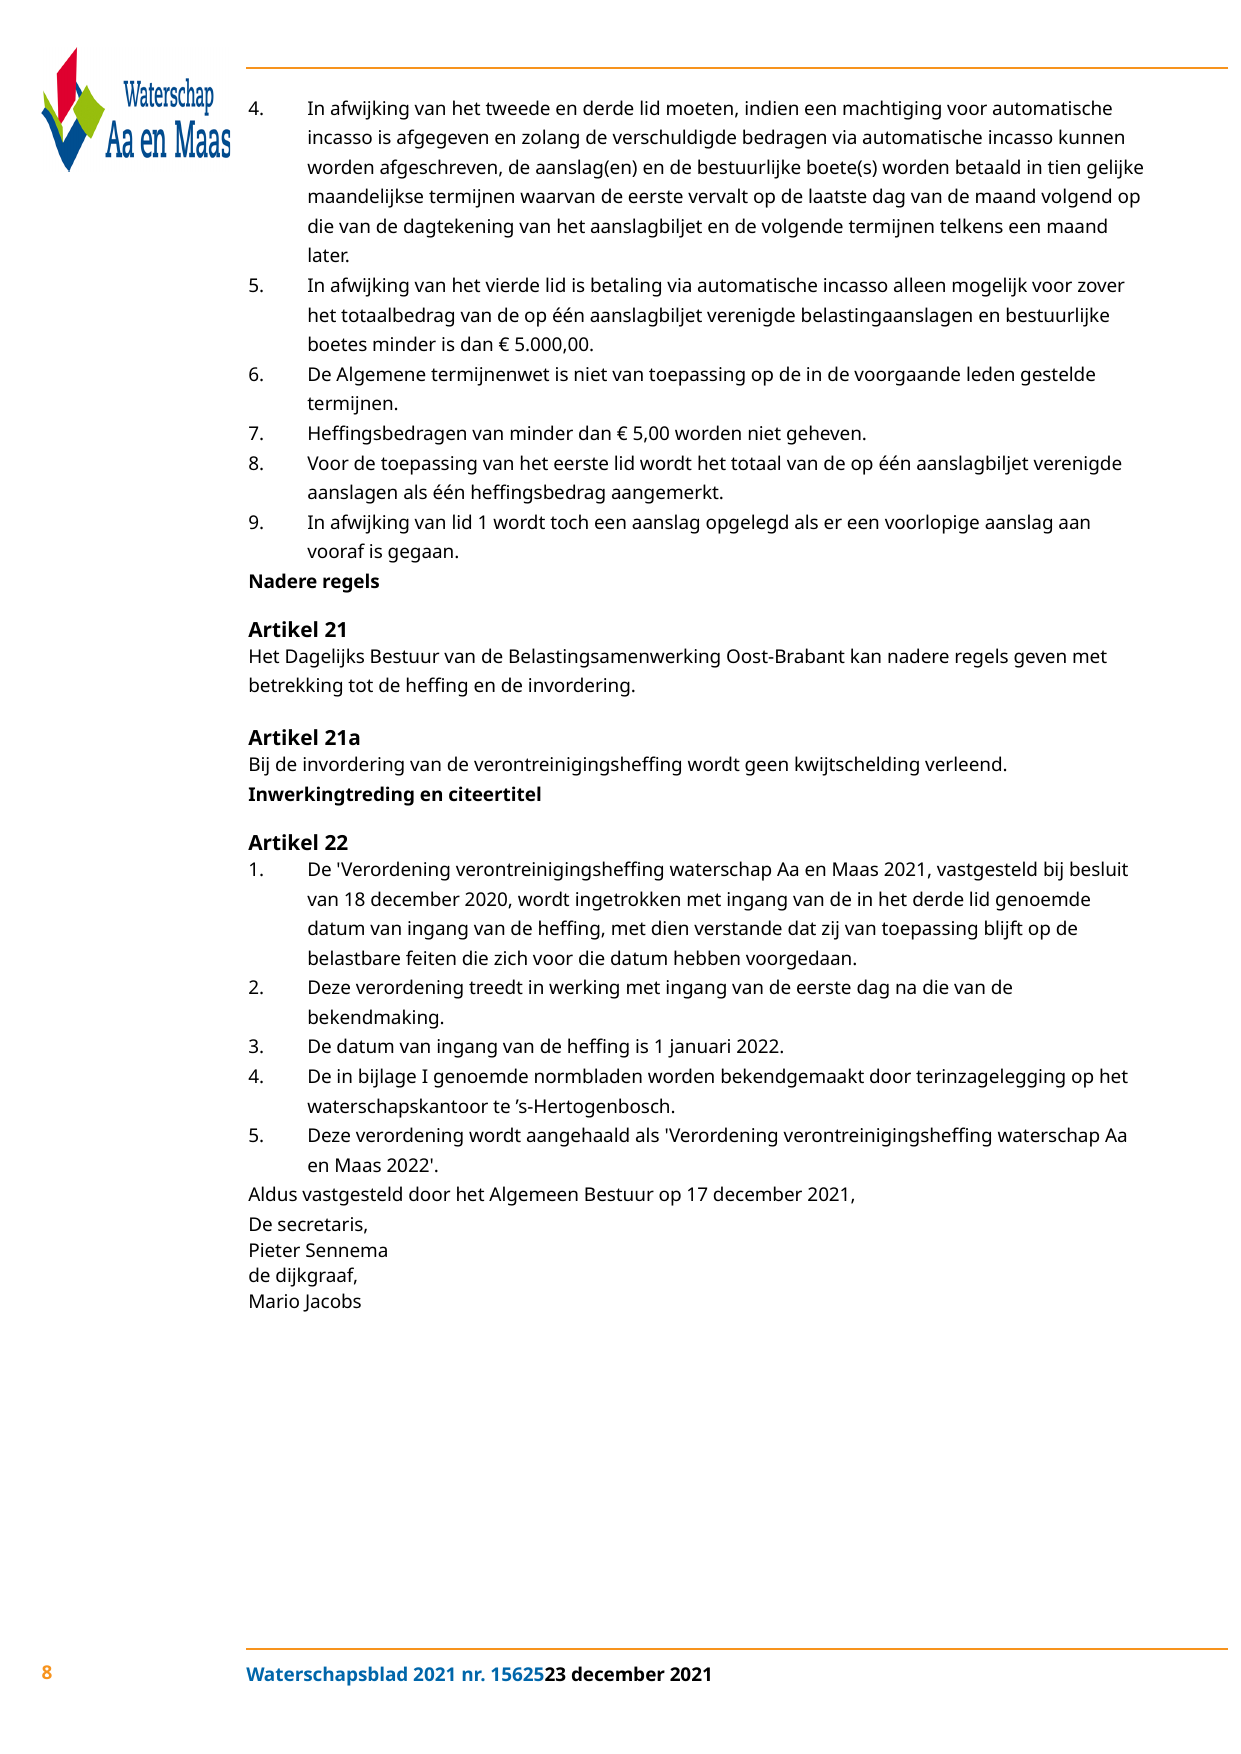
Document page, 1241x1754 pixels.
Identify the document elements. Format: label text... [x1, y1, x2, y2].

list De 'Verordening verontreinigingsheffing waterschap Aa en Maas 2021, vastgesteld bij besluit van 18 december 2020, wordt ingetrokken met ingang van de in het derde lid genoemde datum van ingang van de heffing, met dien verstande dat zij van toepassing blijft op de belastbare feiten die zich voor die datum hebben voorgedaan. [248, 856, 1152, 971]
list De datum van ingang van de heffing is 1 januari 2022. [248, 1034, 1152, 1059]
list Deze verordening wordt aangehaald als 'Verordening verontreinigingsheffing waterschap Aa en Maas 2022'. [248, 1122, 1152, 1178]
list Voor de toepassing van het eerste lid wordt het totaal van de op één aanslagbiljet verenigde aanslagen als één heffingsbedrag aangemerkt. [248, 450, 1152, 505]
list In afwijking van lid 1 wordt toch een aanslag opgelegd als er een voorlopige aanslag aan vooraf is gegaan. [248, 509, 1152, 564]
list In afwijking van het vierde lid is betaling via automatische incasso alleen mogelijk voor zover het totaalbedrag van de op één aanslagbiljet verenigde belastingaanslagen en bestuurlijke boetes minder is dan € 5.000,00. [248, 272, 1152, 357]
list Heffingsbedragen van minder dan € 5,00 worden niet geheven. [248, 420, 1152, 446]
list De in bijlage I genoemde normbladen worden bekendgemaakt door terinzagelegging op het waterschapskantoor te ’s-Hertogenbosch. [248, 1063, 1152, 1118]
text Artikel 22 [248, 828, 1152, 856]
text Aldus vastgesteld door het Algemeen Bestuur op 17 december 2021, [248, 1182, 1152, 1207]
text De secretaris, [248, 1211, 1152, 1237]
text Bij de invordering van de verontreinigingsheffing wordt geen kwijtschelding verleend. [248, 752, 1152, 777]
list De Algemene termijnenwet is niet van toepassing op de in de voorgaande leden gestelde termijnen. [248, 361, 1152, 416]
text Pieter Sennema [248, 1237, 1152, 1263]
picture [41, 47, 231, 172]
text Nadere regels [248, 568, 1152, 594]
list Deze verordening treedt in werking met ingang van de eerste dag na die van de bekendmaking. [248, 974, 1152, 1030]
text Artikel 21a [248, 723, 1152, 752]
text de dijkgraaf, [248, 1263, 1152, 1288]
text Het Dagelijks Bestuur van de Belastingsamenwerking Oost-Brabant kan nadere regels geven met betrekking tot de heffing en de invordering. [248, 643, 1152, 698]
list In afwijking van het tweede en derde lid moeten, indien een machtiging voor automatische incasso is afgegeven en zolang de verschuldigde bedragen via automatische incasso kunnen worden afgeschreven, de aanslag(en) en de bestuurlijke boete(s) worden betaald in tien gelijke maandelijkse termijnen waarvan de eerste vervalt op de laatste dag van de maand volgend op die van de dagtekening van het aanslagbiljet en de volgende termijnen telkens een maand later. [248, 95, 1152, 268]
text Inwerkingtreding en citeertitel [248, 781, 1152, 807]
text Mario Jacobs [248, 1288, 1152, 1314]
text Artikel 21 [248, 615, 1152, 643]
